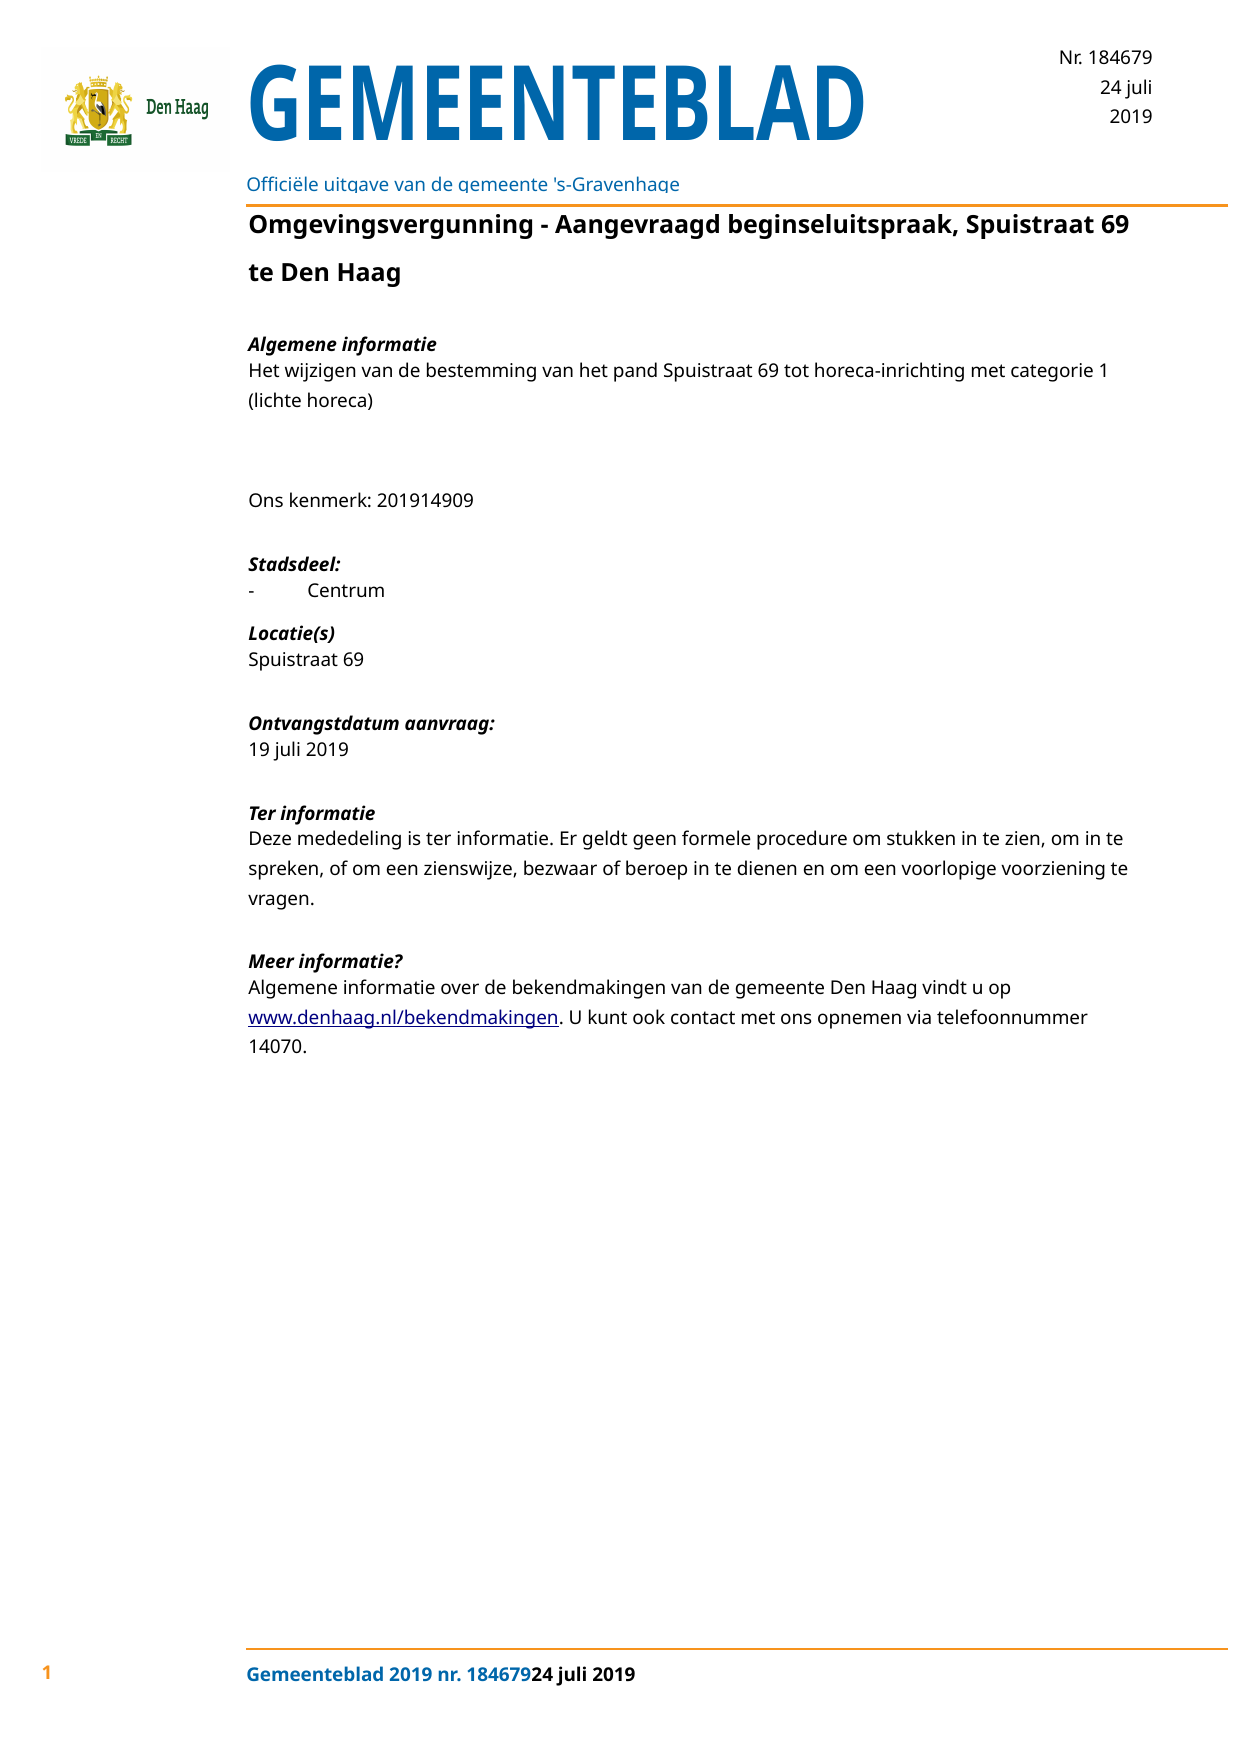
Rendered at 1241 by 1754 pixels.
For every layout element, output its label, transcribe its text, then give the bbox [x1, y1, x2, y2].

text Het wijzigen van de bestemming van het pand Spuistraat 69 tot horeca-inrichting met categorie 1 (lichte horeca) [248, 357, 1152, 412]
text Ontvangstdatum aanvraag: [248, 710, 1152, 736]
text Ons kenmerk: 201914909 [248, 488, 1152, 513]
list Centrum [248, 577, 1152, 603]
text Ter informatie [248, 800, 1152, 826]
text Stadsdeel: [248, 552, 1152, 577]
text Meer informatie? [248, 949, 1152, 974]
text Algemene informatie [248, 331, 1152, 357]
text Deze mededeling is ter informatie. Er geldt geen formele procedure om stukken in te zien, om in te spreken, of om een zienswijze, bezwaar of beroep in te dienen en om een voorlopige voorziening te vragen. [248, 826, 1152, 910]
picture [41, 47, 231, 172]
text 19 juli 2019 [248, 736, 1152, 762]
text Locatie(s) [248, 620, 1152, 646]
text Algemene informatie over de bekendmakingen van de gemeente Den Haag vindt u op www.denhaag.nl/bekendmakingen. U kunt ook contact met ons opnemen via telefoonnummer 14070. [248, 974, 1152, 1059]
text Omgevingsvergunning - Aangevraagd beginseluitspraak, Spuistraat 69 te Den Haag [248, 207, 1152, 288]
text Spuistraat 69 [248, 646, 1152, 672]
